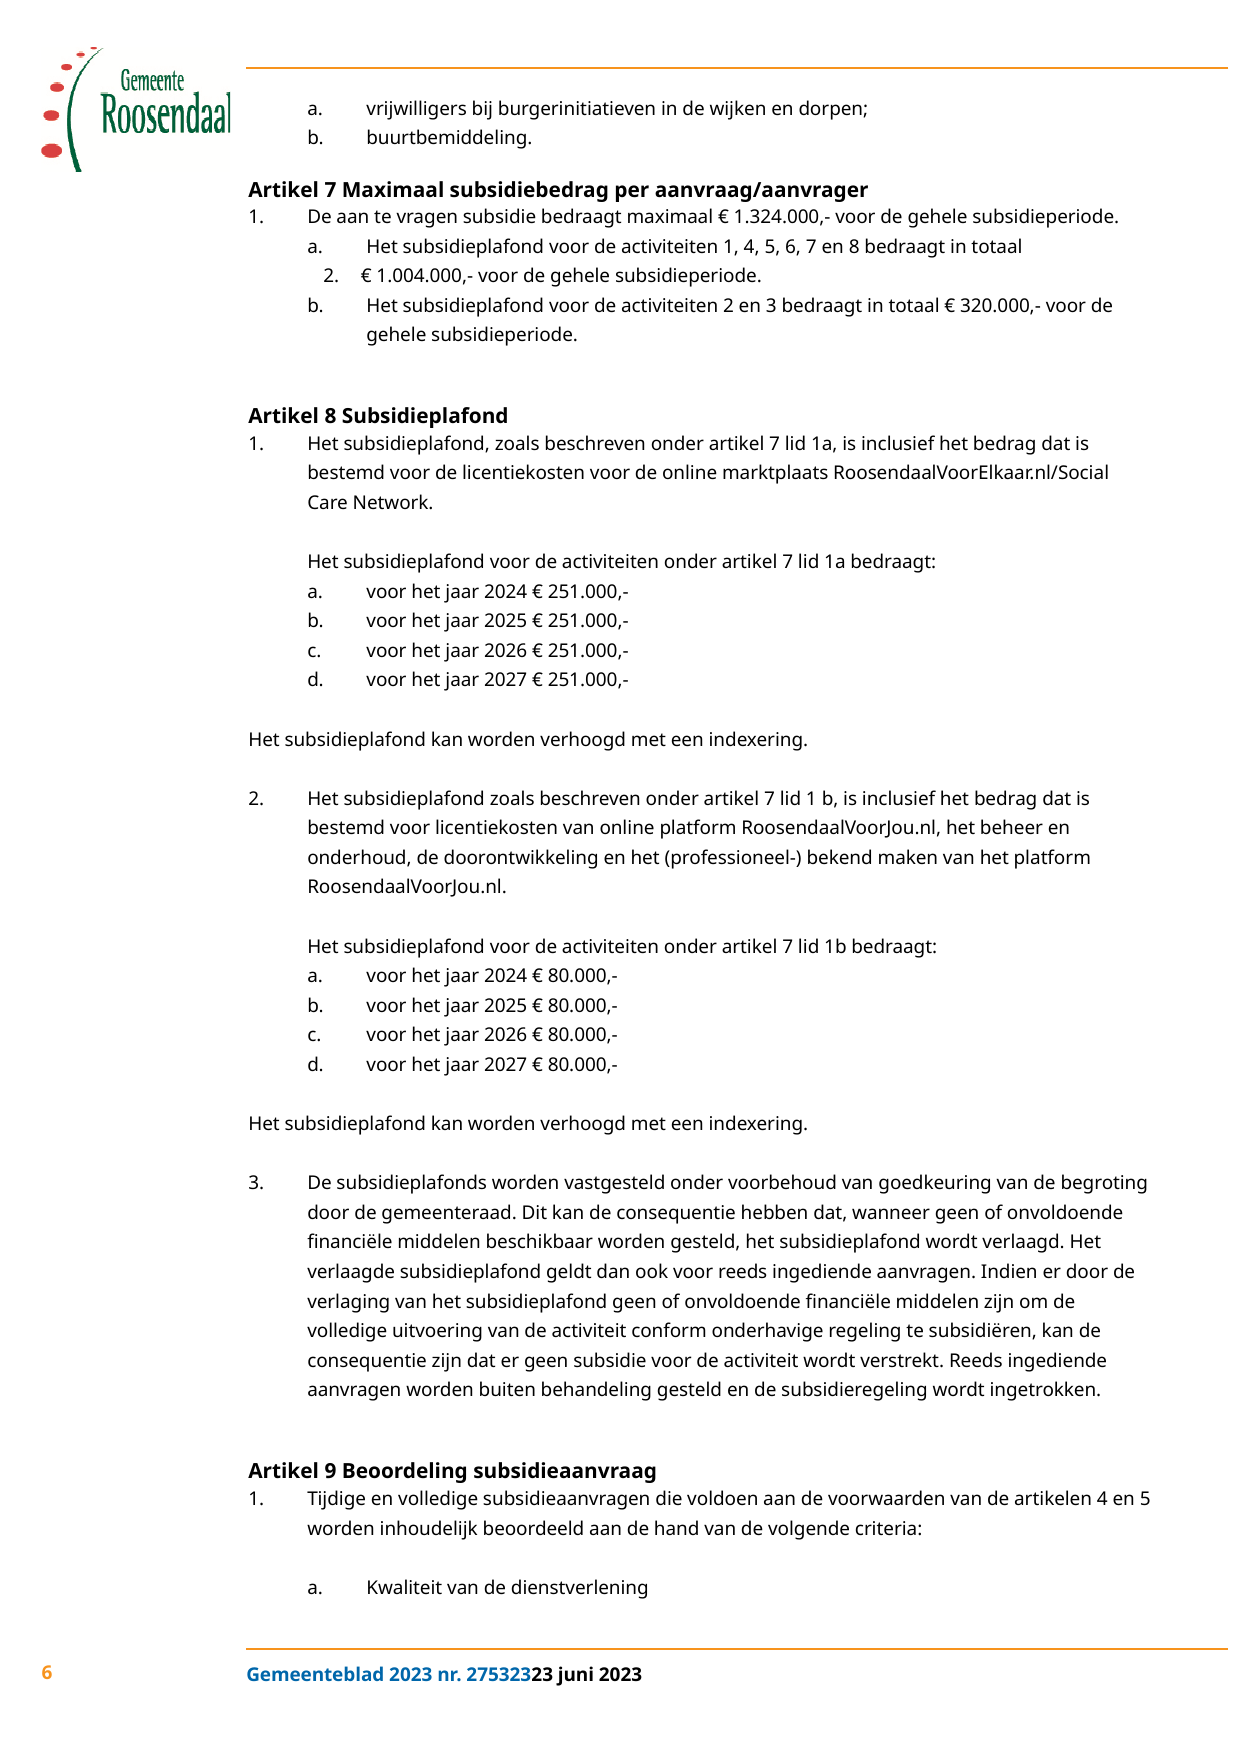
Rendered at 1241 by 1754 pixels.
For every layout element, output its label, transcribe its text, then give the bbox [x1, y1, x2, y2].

list Het subsidieplafond zoals beschreven onder artikel 7 lid 1 b, is inclusief het bedrag dat is bestemd voor licentiekosten van online platform RoosendaalVoorJou.nl, het beheer en onderhoud, de doorontwikkeling en het (professioneel-) bekend maken van het platform RoosendaalVoorJou.nl. [248, 785, 1152, 899]
text Het subsidieplafond kan worden verhoogd met een indexering. [248, 726, 1152, 752]
picture [41, 47, 231, 172]
list Kwaliteit van de dienstverlening [307, 1574, 1152, 1599]
list De aan te vragen subsidie bedraagt maximaal € 1.324.000,- voor de gehele subsidieperiode. [248, 203, 1152, 229]
list voor het jaar 2025 € 251.000,- [307, 607, 1152, 633]
list voor het jaar 2027 € 251.000,- [307, 667, 1152, 692]
list Het subsidieplafond voor de activiteiten 1, 4, 5, 6, 7 en 8 bedraagt in totaal [307, 233, 1152, 258]
list voor het jaar 2024 € 80.000,- [307, 962, 1152, 988]
list voor het jaar 2025 € 80.000,- [307, 992, 1152, 1018]
list buurtbemiddeling. [307, 124, 1152, 150]
list vrijwilligers bij burgerinitiatieven in de wijken en dorpen; [307, 95, 1152, 121]
list voor het jaar 2027 € 80.000,- [307, 1051, 1152, 1077]
list De subsidieplafonds worden vastgesteld onder voorbehoud van goedkeuring van de begroting door de gemeenteraad. Dit kan de consequentie hebben dat, wanneer geen of onvoldoende financiële middelen beschikbaar worden gesteld, het subsidieplafond wordt verlaagd. Het verlaagde subsidieplafond geldt dan ook voor reeds ingediende aanvragen. Indien er door de verlaging van het subsidieplafond geen of onvoldoende financiële middelen zijn om de volledige uitvoering van de activiteit conform onderhavige regeling te subsidiëren, kan de consequentie zijn dat er geen subsidie voor de activiteit wordt verstrekt. Reeds ingediende aanvragen worden buiten behandeling gesteld en de subsidieregeling wordt ingetrokken. [248, 1169, 1152, 1402]
list voor het jaar 2026 € 251.000,- [307, 637, 1152, 663]
text Het subsidieplafond kan worden verhoogd met een indexering. [248, 1110, 1152, 1136]
list Het subsidieplafond voor de activiteiten onder artikel 7 lid 1b bedraagt: [248, 933, 1152, 959]
list Het subsidieplafond voor de activiteiten 2 en 3 bedraagt in totaal € 320.000,- voor de gehele subsidieperiode. [307, 292, 1152, 347]
list Het subsidieplafond voor de activiteiten onder artikel 7 lid 1a bedraagt: [248, 548, 1152, 574]
list € 1.004.000,- voor de gehele subsidieperiode. [323, 262, 1152, 288]
list Tijdige en volledige subsidieaanvragen die voldoen aan de voorwaarden van de artikelen 4 en 5 worden inhoudelijk beoordeeld aan de hand van de volgende criteria: [248, 1485, 1152, 1540]
text Artikel 9 Beoordeling subsidieaanvraag [248, 1457, 1152, 1485]
list voor het jaar 2024 € 251.000,- [307, 578, 1152, 604]
list voor het jaar 2026 € 80.000,- [307, 1022, 1152, 1047]
list Het subsidieplafond, zoals beschreven onder artikel 7 lid 1a, is inclusief het bedrag dat is bestemd voor de licentiekosten voor de online marktplaats RoosendaalVoorElkaar.nl/Social Care Network. [248, 430, 1152, 515]
text Artikel 8 Subsidieplafond [248, 402, 1152, 430]
text Artikel 7 Maximaal subsidiebedrag per aanvraag/aanvrager [248, 175, 1152, 203]
